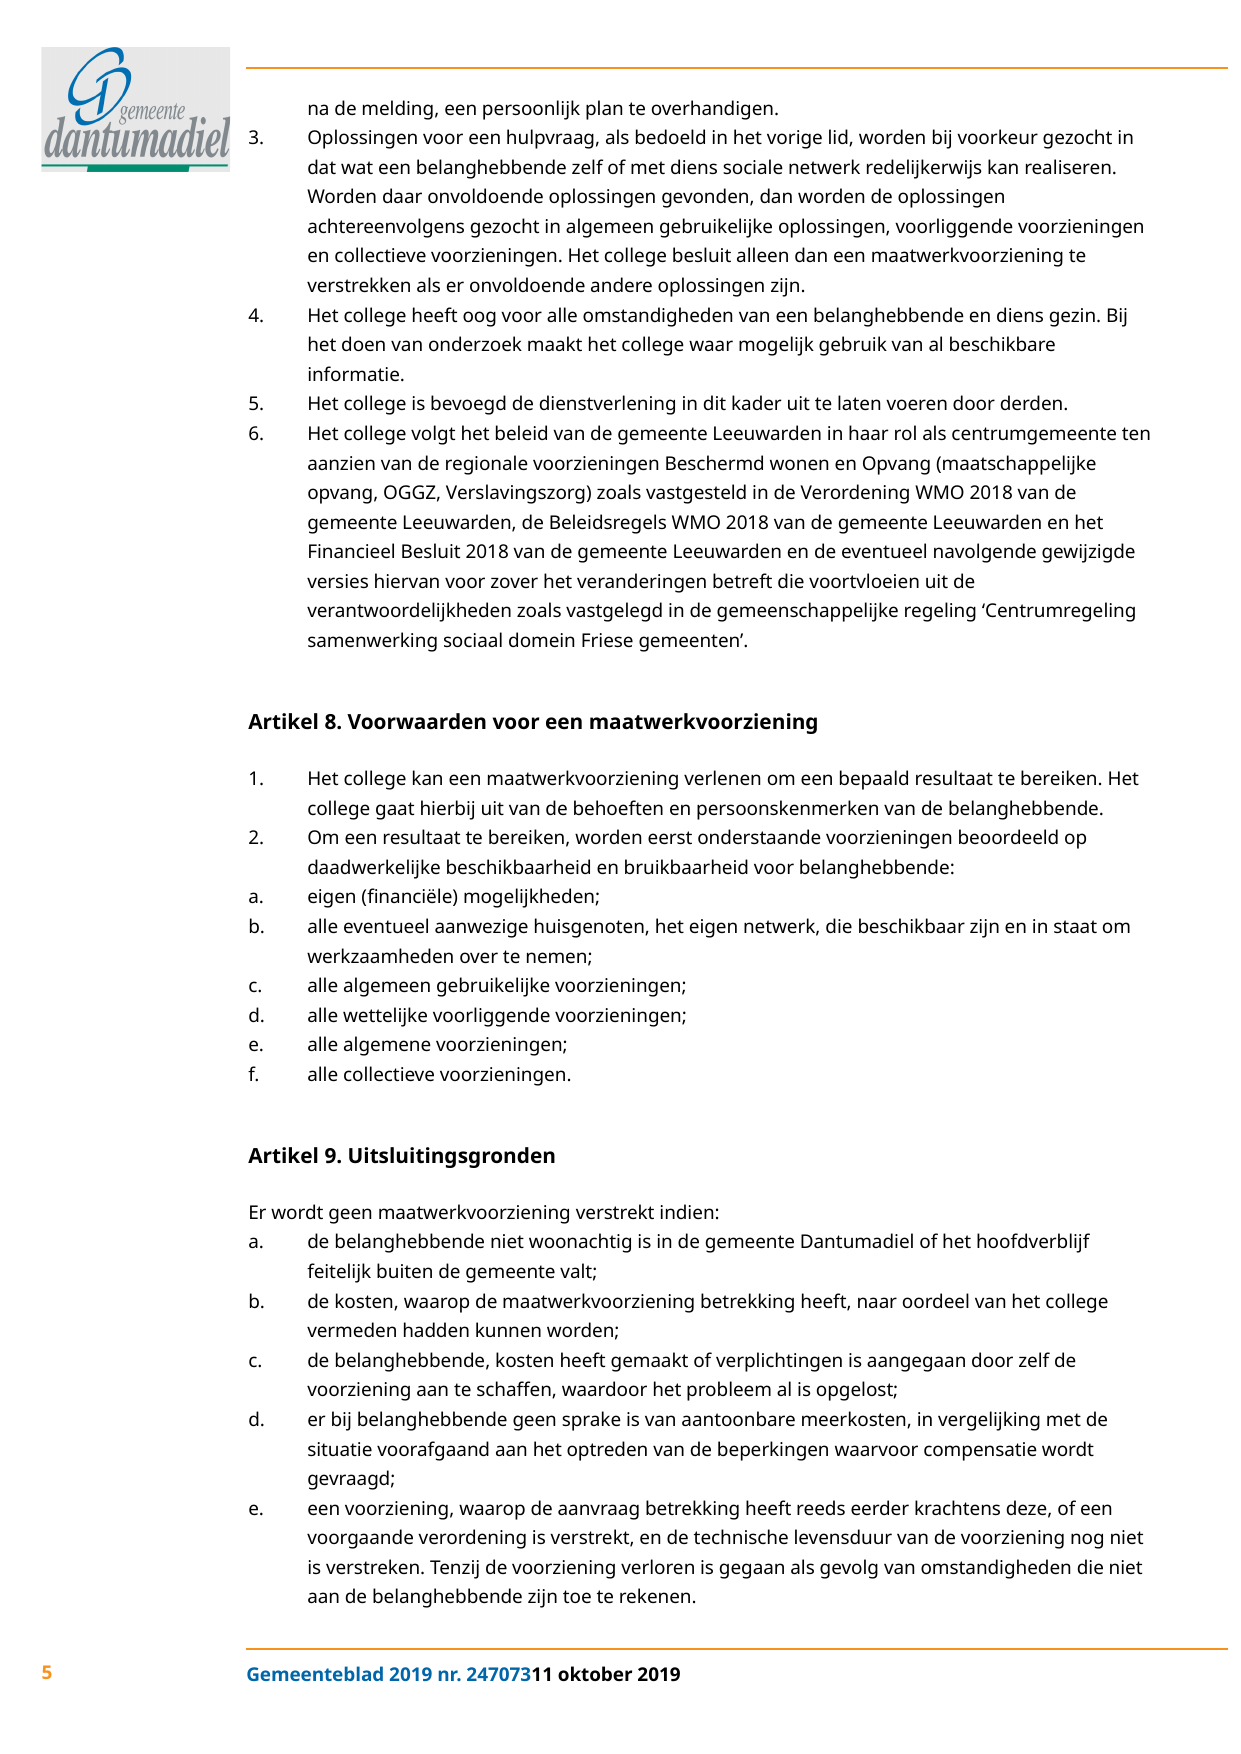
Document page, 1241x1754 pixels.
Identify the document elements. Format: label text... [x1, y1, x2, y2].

list Het college is bevoegd de dienstverlening in dit kader uit te laten voeren door derden. [248, 391, 1152, 416]
list alle collectieve voorzieningen. [248, 1061, 1152, 1087]
list Het college volgt het beleid van de gemeente Leeuwarden in haar rol als centrumgemeente ten aanzien van de regionale voorzieningen Beschermd wonen en Opvang (maatschappelijke opvang, OGGZ, Verslavingszorg) zoals vastgesteld in de Verordening WMO 2018 van de gemeente Leeuwarden, de Beleidsregels WMO 2018 van de gemeente Leeuwarden en het Financieel Besluit 2018 van de gemeente Leeuwarden en de eventueel navolgende gewijzigde versies hiervan voor zover het veranderingen betreft die voortvloeien uit de verantwoordelijkheden zoals vastgelegd in de gemeenschappelijke regeling ‘Centrumregeling samenwerking sociaal domein Friese gemeenten’. [248, 420, 1152, 653]
text Artikel 8. Voorwaarden voor een maatwerkvoorziening [248, 707, 1152, 736]
list Om een resultaat te bereiken, worden eerst onderstaande voorzieningen beoordeeld op [248, 824, 1152, 850]
list daadwerkelijke beschikbaarheid en bruikbaarheid voor belanghebbende: [248, 854, 1152, 880]
list alle algemene voorzieningen; [248, 1032, 1152, 1057]
list Het college kan een maatwerkvoorziening verlenen om een bepaald resultaat te bereiken. Het [248, 765, 1152, 791]
list de belanghebbende, kosten heeft gemaakt of verplichtingen is aangegaan door zelf de voorziening aan te schaffen, waardoor het probleem al is opgelost; [248, 1347, 1152, 1402]
list na de melding, een persoonlijk plan te overhandigen. [248, 95, 1152, 121]
list alle wettelijke voorliggende voorzieningen; [248, 1002, 1152, 1028]
list alle algemeen gebruikelijke voorzieningen; [248, 972, 1152, 998]
text Artikel 9. Uitsluitingsgronden [248, 1141, 1152, 1169]
list eigen (financiële) mogelijkheden; [248, 884, 1152, 909]
list alle eventueel aanwezige huisgenoten, het eigen netwerk, die beschikbaar zijn en in staat om werkzaamheden over te nemen; [248, 913, 1152, 968]
list de kosten, waarop de maatwerkvoorziening betrekking heeft, naar oordeel van het college vermeden hadden kunnen worden; [248, 1288, 1152, 1343]
list Het college heeft oog voor alle omstandigheden van een belanghebbende en diens gezin. Bij het doen van onderzoek maakt het college waar mogelijk gebruik van al beschikbare informatie. [248, 302, 1152, 387]
list college gaat hierbij uit van de behoeften en persoonskenmerken van de belanghebbende. [248, 795, 1152, 821]
text Er wordt geen maatwerkvoorziening verstrekt indien: [248, 1199, 1152, 1225]
picture [41, 47, 231, 172]
list Oplossingen voor een hulpvraag, als bedoeld in het vorige lid, worden bij voorkeur gezocht in dat wat een belanghebbende zelf of met diens sociale netwerk redelijkerwijs kan realiseren. Worden daar onvoldoende oplossingen gevonden, dan worden de oplossingen achtereenvolgens gezocht in algemeen gebruikelijke oplossingen, voorliggende voorzieningen en collectieve voorzieningen. Het college besluit alleen dan een maatwerkvoorziening te verstrekken als er onvoldoende andere oplossingen zijn. [248, 124, 1152, 298]
list de belanghebbende niet woonachtig is in de gemeente Dantumadiel of het hoofdverblijf feitelijk buiten de gemeente valt; [248, 1229, 1152, 1284]
list een voorziening, waarop de aanvraag betrekking heeft reeds eerder krachtens deze, of een voorgaande verordening is verstrekt, en de technische levensduur van de voorziening nog niet is verstreken. Tenzij de voorziening verloren is gegaan als gevolg van omstandigheden die niet aan de belanghebbende zijn toe te rekenen. [248, 1495, 1152, 1609]
list er bij belanghebbende geen sprake is van aantoonbare meerkosten, in vergelijking met de situatie voorafgaand aan het optreden van de beperkingen waarvoor compensatie wordt gevraagd; [248, 1406, 1152, 1491]
